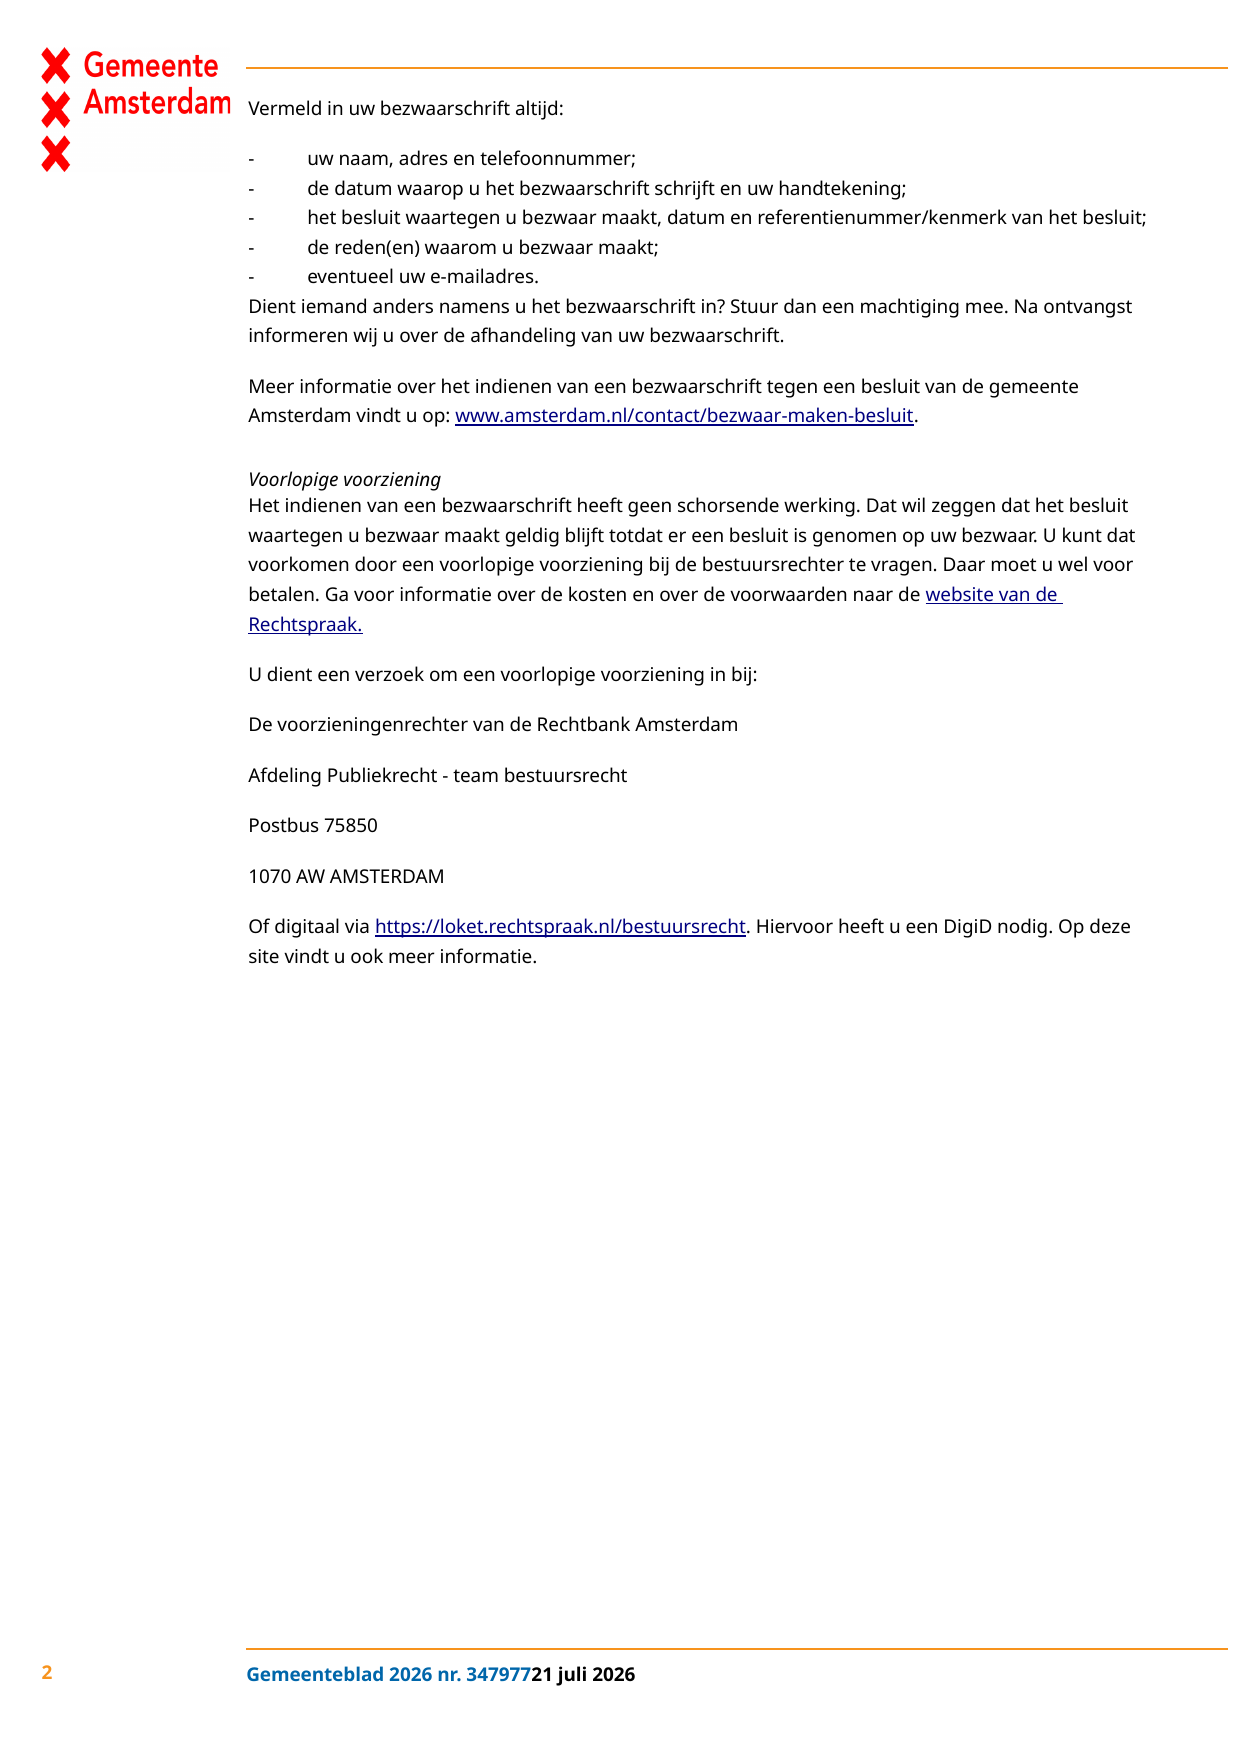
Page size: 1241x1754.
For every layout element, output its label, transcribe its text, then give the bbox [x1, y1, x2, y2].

text Voorlopige voorziening [248, 467, 1152, 492]
list eventueel uw e-mailadres. [248, 263, 1152, 289]
text Afdeling Publiekrecht - team bestuursrecht [248, 762, 1152, 788]
text Dient iemand anders namens u het bezwaarschrift in? Stuur dan een machtiging mee. Na ontvangst informeren wij u over de afhandeling van uw bezwaarschrift. [248, 293, 1152, 348]
text Of digitaal via https://loket.rechtspraak.nl/bestuursrecht. Hiervoor heeft u een DigiD nodig. Op deze site vindt u ook meer informatie. [248, 913, 1152, 968]
list de datum waarop u het bezwaarschrift schrijft en uw handtekening; [248, 175, 1152, 201]
list de reden(en) waarom u bezwaar maakt; [248, 234, 1152, 260]
text Het indienen van een bezwaarschrift heeft geen schorsende werking. Dat wil zeggen dat het besluit waartegen u bezwaar maakt geldig blijft totdat er een besluit is genomen op uw bezwaar. U kunt dat voorkomen door een voorlopige voorziening bij de bestuursrechter te vragen. Daar moet u wel voor betalen. Ga voor informatie over de kosten en over de voorwaarden naar de website van de Rechtspraak. [248, 492, 1152, 636]
list uw naam, adres en telefoonnummer; [248, 145, 1152, 171]
list het besluit waartegen u bezwaar maakt, datum en referentienummer/kenmerk van het besluit; [248, 204, 1152, 230]
text 1070 AW AMSTERDAM [248, 863, 1152, 888]
picture [41, 47, 231, 172]
text U dient een verzoek om een voorlopige voorziening in bij: [248, 661, 1152, 687]
text De voorzieningenrechter van de Rechtbank Amsterdam [248, 712, 1152, 737]
text Meer informatie over het indienen van een bezwaarschrift tegen een besluit van de gemeente Amsterdam vindt u op: www.amsterdam.nl/contact/bezwaar-maken-besluit. [248, 373, 1152, 428]
text Postbus 75850 [248, 812, 1152, 838]
text Vermeld in uw bezwaarschrift altijd: [248, 95, 1152, 121]
